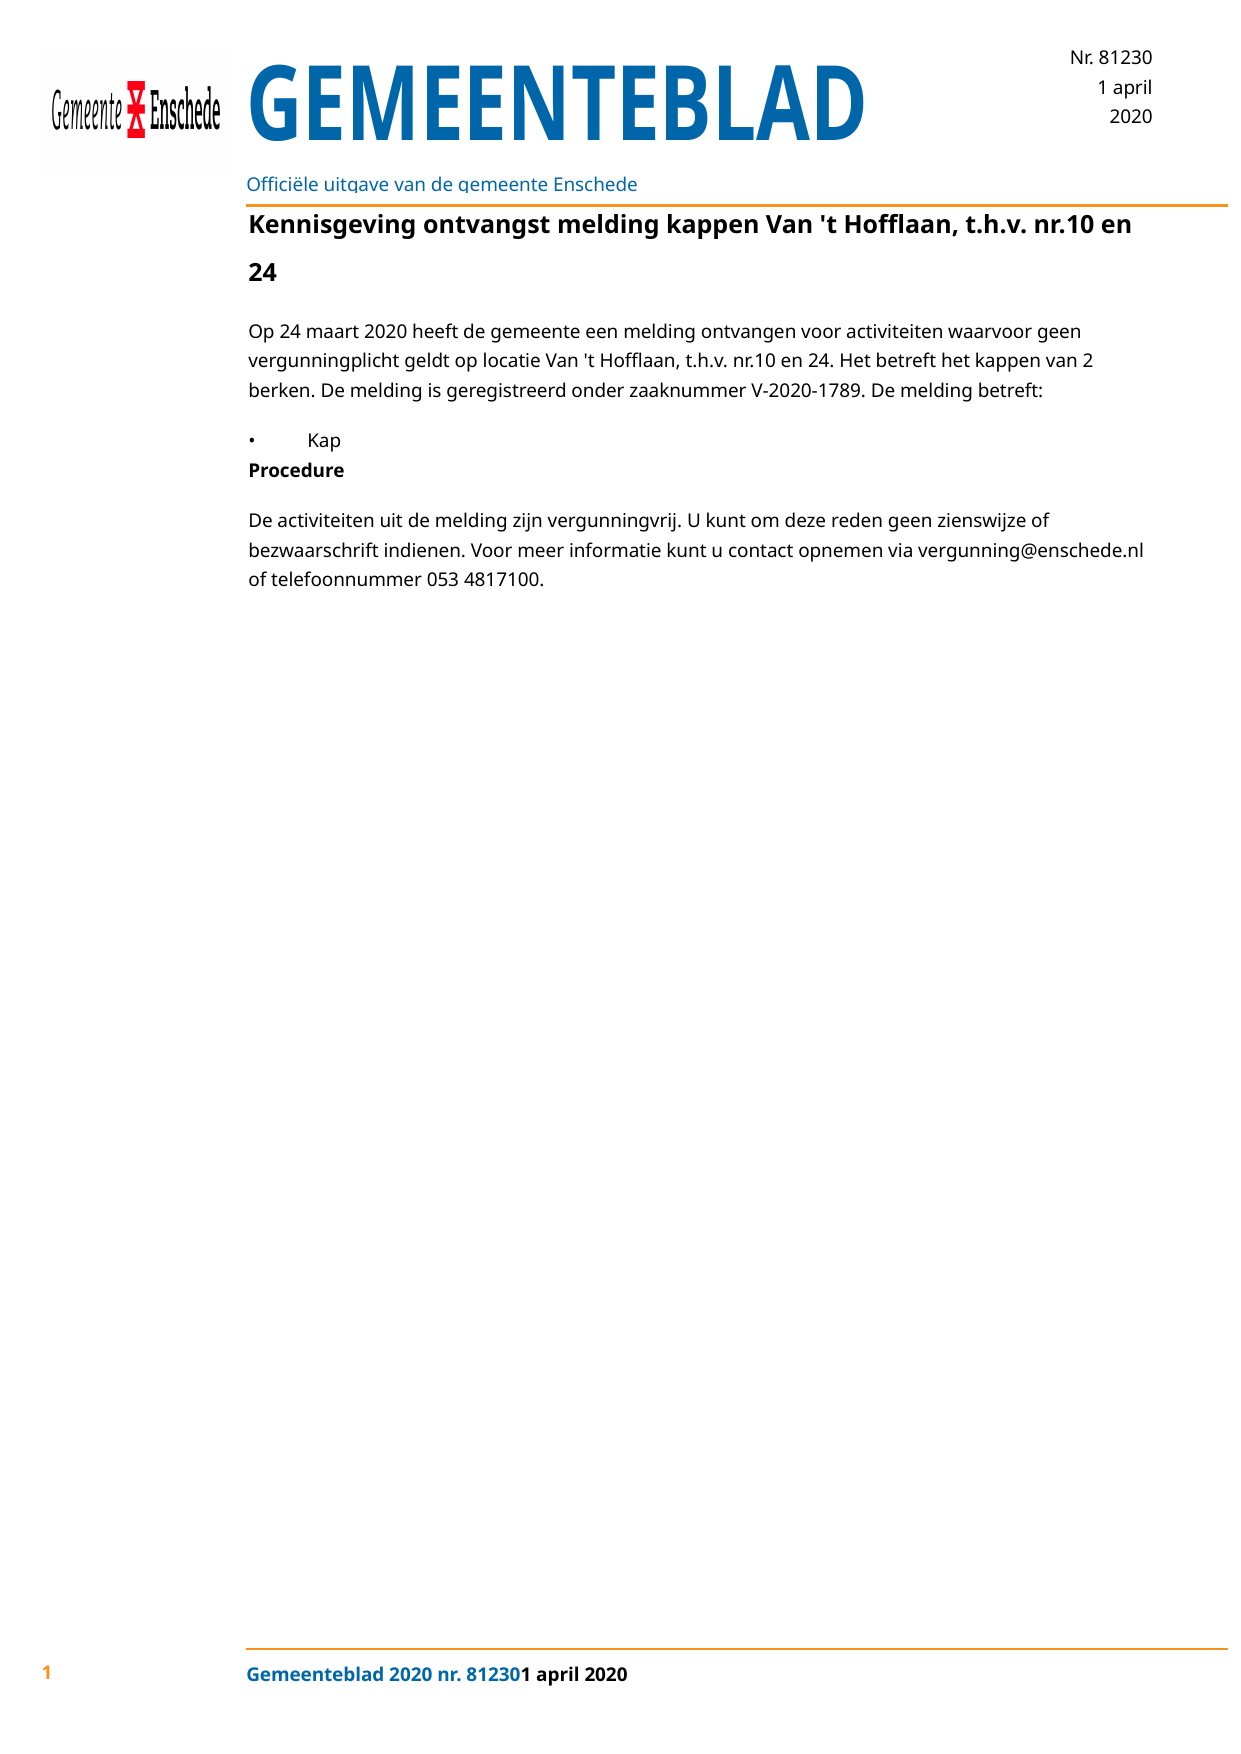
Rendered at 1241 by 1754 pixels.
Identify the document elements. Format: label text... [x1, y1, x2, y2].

text De activiteiten uit de melding zijn vergunningvrij. U kunt om deze reden geen zienswijze of bezwaarschrift indienen. Voor meer informatie kunt u contact opnemen via vergunning@enschede.nl of telefoonnummer 053 4817100. [248, 507, 1152, 592]
text Op 24 maart 2020 heeft de gemeente een melding ontvangen voor activiteiten waarvoor geen vergunningplicht geldt op locatie Van 't Hofflaan, t.h.v. nr.10 en 24. Het betreft het kappen van 2 berken. De melding is geregistreerd onder zaaknummer V-2020-1789. De melding betreft: [248, 318, 1152, 403]
picture [41, 47, 231, 172]
text Kennisgeving ontvangst melding kappen Van 't Hofflaan, t.h.v. nr.10 en 24 [248, 207, 1152, 288]
list Kap [248, 427, 1152, 453]
text Procedure [248, 457, 1152, 483]
